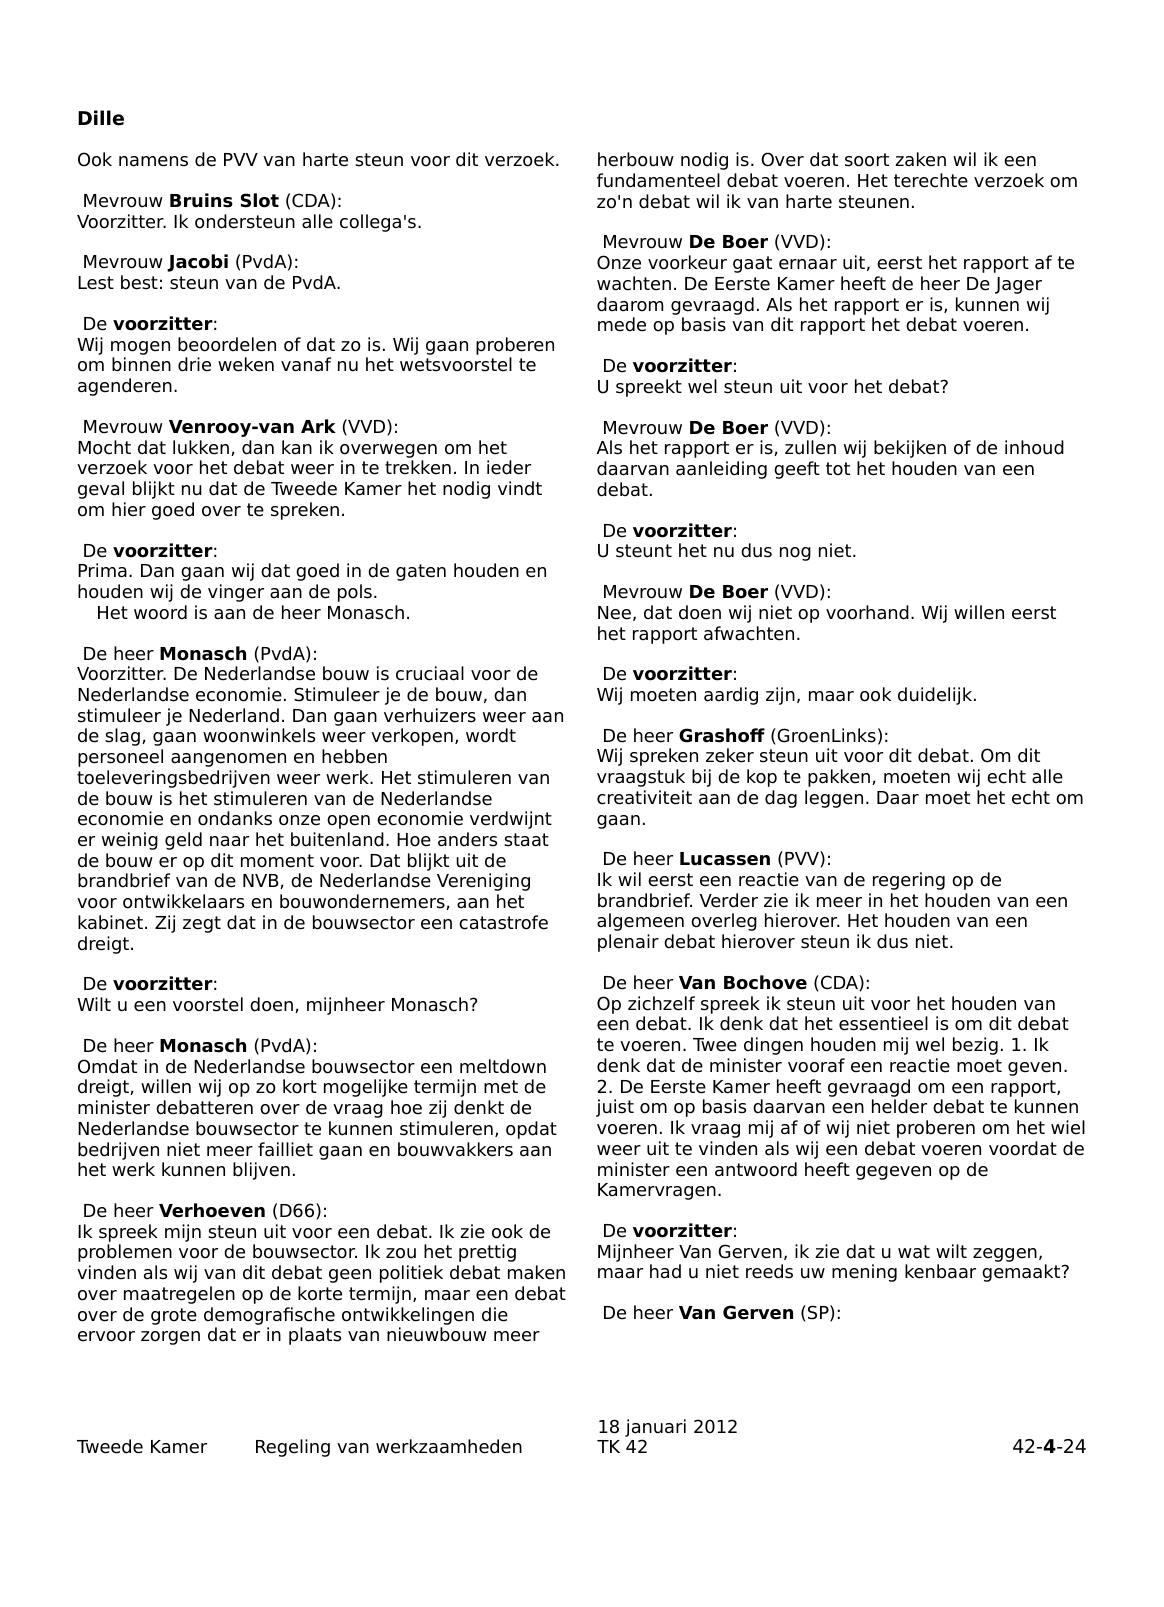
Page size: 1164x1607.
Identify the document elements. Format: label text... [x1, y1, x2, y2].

text De heer Lucassen (PVV): [596, 849, 1087, 870]
text Onze voorkeur gaat ernaar uit, eerst het rapport af te wachten. De Eerste Kamer heeft de heer De Jager daarom gevraagd. Als het rapport er is, kunnen wij mede op basis van dit rapport het debat voeren. [596, 253, 1087, 336]
text Ook namens de PVV van harte steun voor dit verzoek. [77, 150, 567, 171]
text Mevrouw De Boer (VVD): [596, 232, 1087, 253]
text Wij mogen beoordelen of dat zo is. Wij gaan proberen om binnen drie weken vanaf nu het wetsvoorstel te agenderen. [77, 334, 567, 397]
text Ik wil eerst een reactie van de regering op de brandbrief. Verder zie ik meer in het houden van een algemeen overleg hierover. Het houden van een plenair debat hierover steun ik dus niet. [596, 870, 1087, 953]
text Het woord is aan de heer Monasch. [77, 603, 567, 623]
text Mevrouw Jacobi (PvdA): [77, 252, 567, 273]
text herbouw nodig is. Over dat soort zaken wil ik een fundamenteel debat voeren. Het terechte verzoek om zo'n debat wil ik van harte steunen. [596, 150, 1087, 212]
text U steunt het nu dus nog niet. [596, 541, 1087, 562]
text Mevrouw De Boer (VVD): [596, 582, 1087, 603]
text Ik spreek mijn steun uit voor een debat. Ik zie ook de problemen voor de bouwsector. Ik zou het prettig vinden als wij van dit debat geen politiek debat maken over maatregelen op de korte termijn, maar een debat over de grote demografische ontwikkelingen die ervoor zorgen dat er in plaats van nieuwbouw meer [77, 1222, 567, 1346]
text De voorzitter: [77, 314, 567, 334]
text Nee, dat doen wij niet op voorhand. Wij willen eerst het rapport afwachten. [596, 603, 1087, 644]
text Prima. Dan gaan wij dat goed in de gaten houden en houden wij de vinger aan de pols. [77, 561, 567, 603]
text De voorzitter: [596, 1221, 1087, 1242]
text Voorzitter. Ik ondersteun alle collega's. [77, 212, 567, 232]
text Wij spreken zeker steun uit voor dit debat. Om dit vraagstuk bij de kop te pakken, moeten wij echt alle creativiteit aan de dag leggen. Daar moet het echt om gaan. [596, 746, 1087, 829]
text Mevrouw Bruins Slot (CDA): [77, 191, 567, 212]
text Mevrouw Venrooy-van Ark (VVD): [77, 417, 567, 437]
text Mocht dat lukken, dan kan ik overwegen om het verzoek voor het debat weer in te trekken. In ieder geval blijkt nu dat de Tweede Kamer het nodig vindt om hier goed over te spreken. [77, 437, 567, 520]
text De heer Verhoeven (D66): [77, 1201, 567, 1222]
text Wij moeten aardig zijn, maar ook duidelijk. [596, 685, 1087, 706]
text De heer Monasch (PvdA): [77, 1036, 567, 1056]
text De heer Monasch (PvdA): [77, 643, 567, 664]
text Mijnheer Van Gerven, ik zie dat u wat wilt zeggen, maar had u niet reeds uw mening kenbaar gemaakt? [596, 1242, 1087, 1283]
text De voorzitter: [77, 540, 567, 561]
text Wilt u een voorstel doen, mijnheer Monasch? [77, 995, 567, 1016]
text De heer Van Gerven (SP): [596, 1303, 1087, 1324]
text De heer Van Bochove (CDA): [596, 973, 1087, 993]
text Voorzitter. De Nederlandse bouw is cruciaal voor de Nederlandse economie. Stimuleer je de bouw, dan stimuleer je Nederland. Dan gaan verhuizers weer aan de slag, gaan woonwinkels weer verkopen, wordt personeel aangenomen en hebben toeleveringsbedrijven weer werk. Het stimuleren van de bouw is het stimuleren van de Nederlandse economie en ondanks onze open economie verdwijnt er weinig geld naar het buitenland. Hoe anders staat de bouw er op dit moment voor. Dat blijkt uit de brandbrief van de NVB, de Nederlandse Vereniging voor ontwikkelaars en bouwondernemers, aan het kabinet. Zij zegt dat in de bouwsector een catastrofe dreigt. [77, 664, 567, 954]
text De voorzitter: [596, 664, 1087, 685]
text Omdat in de Nederlandse bouwsector een meltdown dreigt, willen wij op zo kort mogelijke termijn met de minister debatteren over de vraag hoe zij denkt de Nederlandse bouwsector te kunnen stimuleren, opdat bedrijven niet meer failliet gaan en bouwvakkers aan het werk kunnen blijven. [77, 1056, 567, 1181]
text De voorzitter: [596, 356, 1087, 377]
text Als het rapport er is, zullen wij bekijken of de inhoud daarvan aanleiding geeft tot het houden van een debat. [596, 438, 1087, 500]
text De voorzitter: [596, 520, 1087, 541]
text De voorzitter: [77, 974, 567, 995]
text De heer Grashoff (GroenLinks): [596, 726, 1087, 746]
text Op zichzelf spreek ik steun uit voor het houden van een debat. Ik denk dat het essentieel is om dit debat te voeren. Twee dingen houden mij wel bezig. 1. Ik denk dat de minister vooraf een reactie moet geven. 2. De Eerste Kamer heeft gevraagd om een rapport, juist om op basis daarvan een helder debat te kunnen voeren. Ik vraag mij af of wij niet proberen om het wiel weer uit te vinden als wij een debat voeren voordat de minister een antwoord heeft gegeven op de Kamervragen. [596, 993, 1087, 1201]
text Mevrouw De Boer (VVD): [596, 417, 1087, 438]
text U spreekt wel steun uit voor het debat? [596, 377, 1087, 397]
text Lest best: steun van de PvdA. [77, 273, 567, 294]
